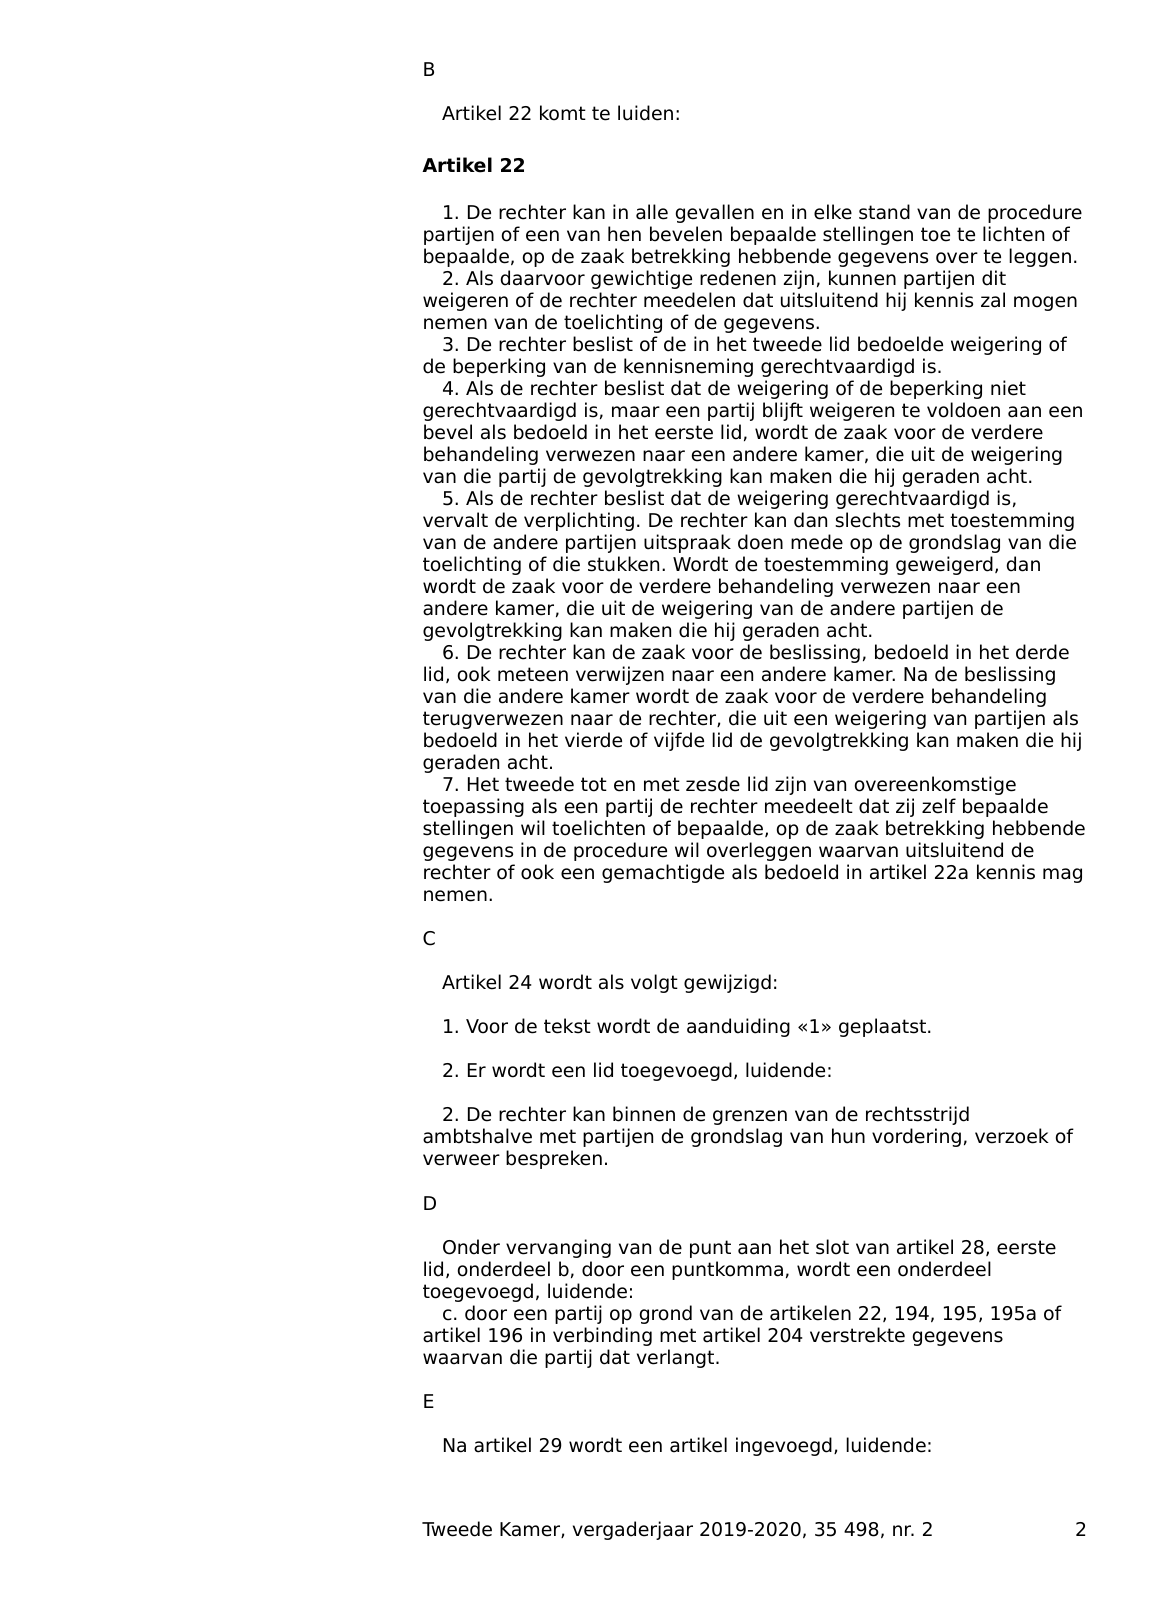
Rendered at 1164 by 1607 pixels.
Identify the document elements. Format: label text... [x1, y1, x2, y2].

text Artikel 24 wordt als volgt gewijzigd: [422, 972, 1087, 994]
text 2. De rechter kan binnen de grenzen van de rechtsstrijd ambtshalve met partijen de grondslag van hun vordering, verzoek of verweer bespreken. [422, 1104, 1087, 1170]
text B [422, 59, 1087, 81]
text 2. Als daarvoor gewichtige redenen zijn, kunnen partijen dit weigeren of de rechter meedelen dat uitsluitend hij kennis zal mogen nemen van de toelichting of de gegevens. [422, 268, 1087, 334]
text C [422, 928, 1087, 950]
subtitle Artikel 22 [422, 155, 1087, 177]
text 5. Als de rechter beslist dat de weigering gerechtvaardigd is, vervalt de verplichting. De rechter kan dan slechts met toestemming van de andere partijen uitspraak doen mede op de grondslag van die toelichting of die stukken. Wordt de toestemming geweigerd, dan wordt de zaak voor de verdere behandeling verwezen naar een andere kamer, die uit de weigering van de andere partijen de gevolgtrekking kan maken die hij geraden acht. [422, 488, 1087, 642]
text E [422, 1391, 1087, 1413]
text 1. Voor de tekst wordt de aanduiding «1» geplaatst. [422, 1016, 1087, 1038]
text Artikel 22 komt te luiden: [422, 103, 1087, 125]
text 6. De rechter kan de zaak voor de beslissing, bedoeld in het derde lid, ook meteen verwijzen naar een andere kamer. Na de beslissing van die andere kamer wordt de zaak voor de verdere behandeling terugverwezen naar de rechter, die uit een weigering van partijen als bedoeld in het vierde of vijfde lid de gevolgtrekking kan maken die hij geraden acht. [422, 642, 1087, 774]
text Na artikel 29 wordt een artikel ingevoegd, luidende: [422, 1435, 1087, 1457]
text 2. Er wordt een lid toegevoegd, luidende: [422, 1060, 1087, 1082]
text 1. De rechter kan in alle gevallen en in elke stand van de procedure partijen of een van hen bevelen bepaalde stellingen toe te lichten of bepaalde, op de zaak betrekking hebbende gegevens over te leggen. [422, 202, 1087, 268]
text Onder vervanging van de punt aan het slot van artikel 28, eerste lid, onderdeel b, door een puntkomma, wordt een onderdeel toegevoegd, luidende: [422, 1237, 1087, 1303]
text D [422, 1192, 1087, 1214]
text 7. Het tweede tot en met zesde lid zijn van overeenkomstige toepassing als een partij de rechter meedeelt dat zij zelf bepaalde stellingen wil toelichten of bepaalde, op de zaak betrekking hebbende gegevens in de procedure wil overleggen waarvan uitsluitend de rechter of ook een gemachtigde als bedoeld in artikel 22a kennis mag nemen. [422, 774, 1087, 906]
text c. door een partij op grond van de artikelen 22, 194, 195, 195a of artikel 196 in verbinding met artikel 204 verstrekte gegevens waarvan die partij dat verlangt. [422, 1303, 1087, 1368]
text 4. Als de rechter beslist dat de weigering of de beperking niet gerechtvaardigd is, maar een partij blijft weigeren te voldoen aan een bevel als bedoeld in het eerste lid, wordt de zaak voor de verdere behandeling verwezen naar een andere kamer, die uit de weigering van die partij de gevolgtrekking kan maken die hij geraden acht. [422, 378, 1087, 488]
text 3. De rechter beslist of de in het tweede lid bedoelde weigering of de beperking van de kennisneming gerechtvaardigd is. [422, 334, 1087, 378]
